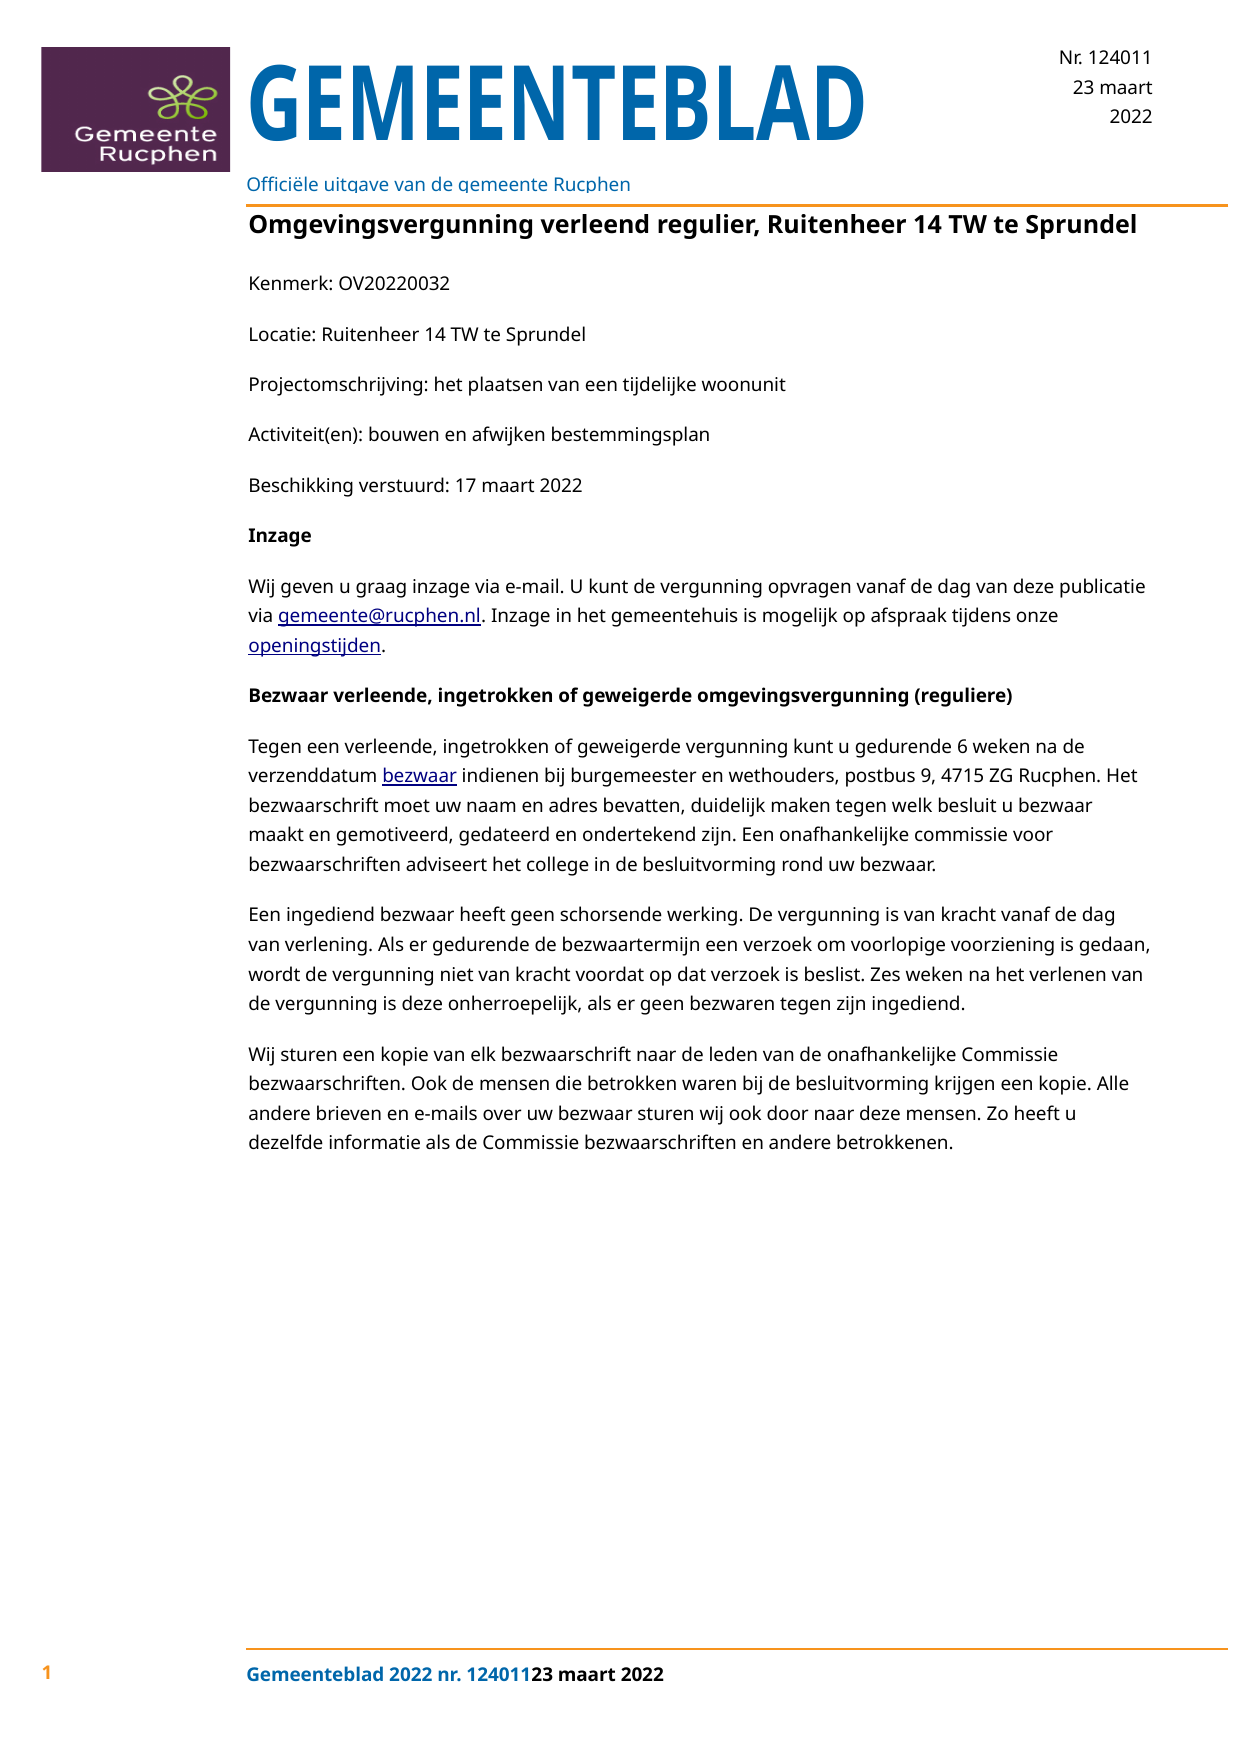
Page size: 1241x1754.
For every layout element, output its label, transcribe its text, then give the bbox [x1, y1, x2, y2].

text Bezwaar verleende, ingetrokken of geweigerde omgevingsvergunning (reguliere) [248, 682, 1152, 708]
text Tegen een verleende, ingetrokken of geweigerde vergunning kunt u gedurende 6 weken na de verzenddatum bezwaar indienen bij burgemeester en wethouders, postbus 9, 4715 ZG Rucphen. Het bezwaarschrift moet uw naam en adres bevatten, duidelijk maken tegen welk besluit u bezwaar maakt en gemotiveerd, gedateerd en ondertekend zijn. Een onafhankelijke commissie voor bezwaarschriften adviseert het college in de besluitvorming rond uw bezwaar. [248, 733, 1152, 877]
text Wij sturen een kopie van elk bezwaarschrift naar de leden van de onafhankelijke Commissie bezwaarschriften. Ook de mensen die betrokken waren bij de besluitvorming krijgen een kopie. Alle andere brieven en e-mails over uw bezwaar sturen wij ook door naar deze mensen. Zo heeft u dezelfde informatie als de Commissie bezwaarschriften en andere betrokkenen. [248, 1041, 1152, 1155]
text Activiteit(en): bouwen en afwijken bestemmingsplan [248, 422, 1152, 447]
text Kenmerk: OV20220032 [248, 270, 1152, 296]
text Wij geven u graag inzage via e-mail. U kunt de vergunning opvragen vanaf de dag van deze publicatie via gemeente@rucphen.nl. Inzage in het gemeentehuis is mogelijk op afspraak tijdens onze openingstijden. [248, 573, 1152, 658]
text Omgevingsvergunning verleend regulier, Ruitenheer 14 TW te Sprundel [248, 207, 1152, 241]
text Locatie: Ruitenheer 14 TW te Sprundel [248, 321, 1152, 346]
text Inzage [248, 522, 1152, 548]
text Beschikking verstuurd: 17 maart 2022 [248, 472, 1152, 498]
text Projectomschrijving: het plaatsen van een tijdelijke woonunit [248, 371, 1152, 397]
picture [41, 47, 231, 172]
text Een ingediend bezwaar heeft geen schorsende werking. De vergunning is van kracht vanaf de dag van verlening. Als er gedurende de bezwaartermijn een verzoek om voorlopige voorziening is gedaan, wordt de vergunning niet van kracht voordat op dat verzoek is beslist. Zes weken na het verlenen van de vergunning is deze onherroepelijk, als er geen bezwaren tegen zijn ingediend. [248, 902, 1152, 1016]
